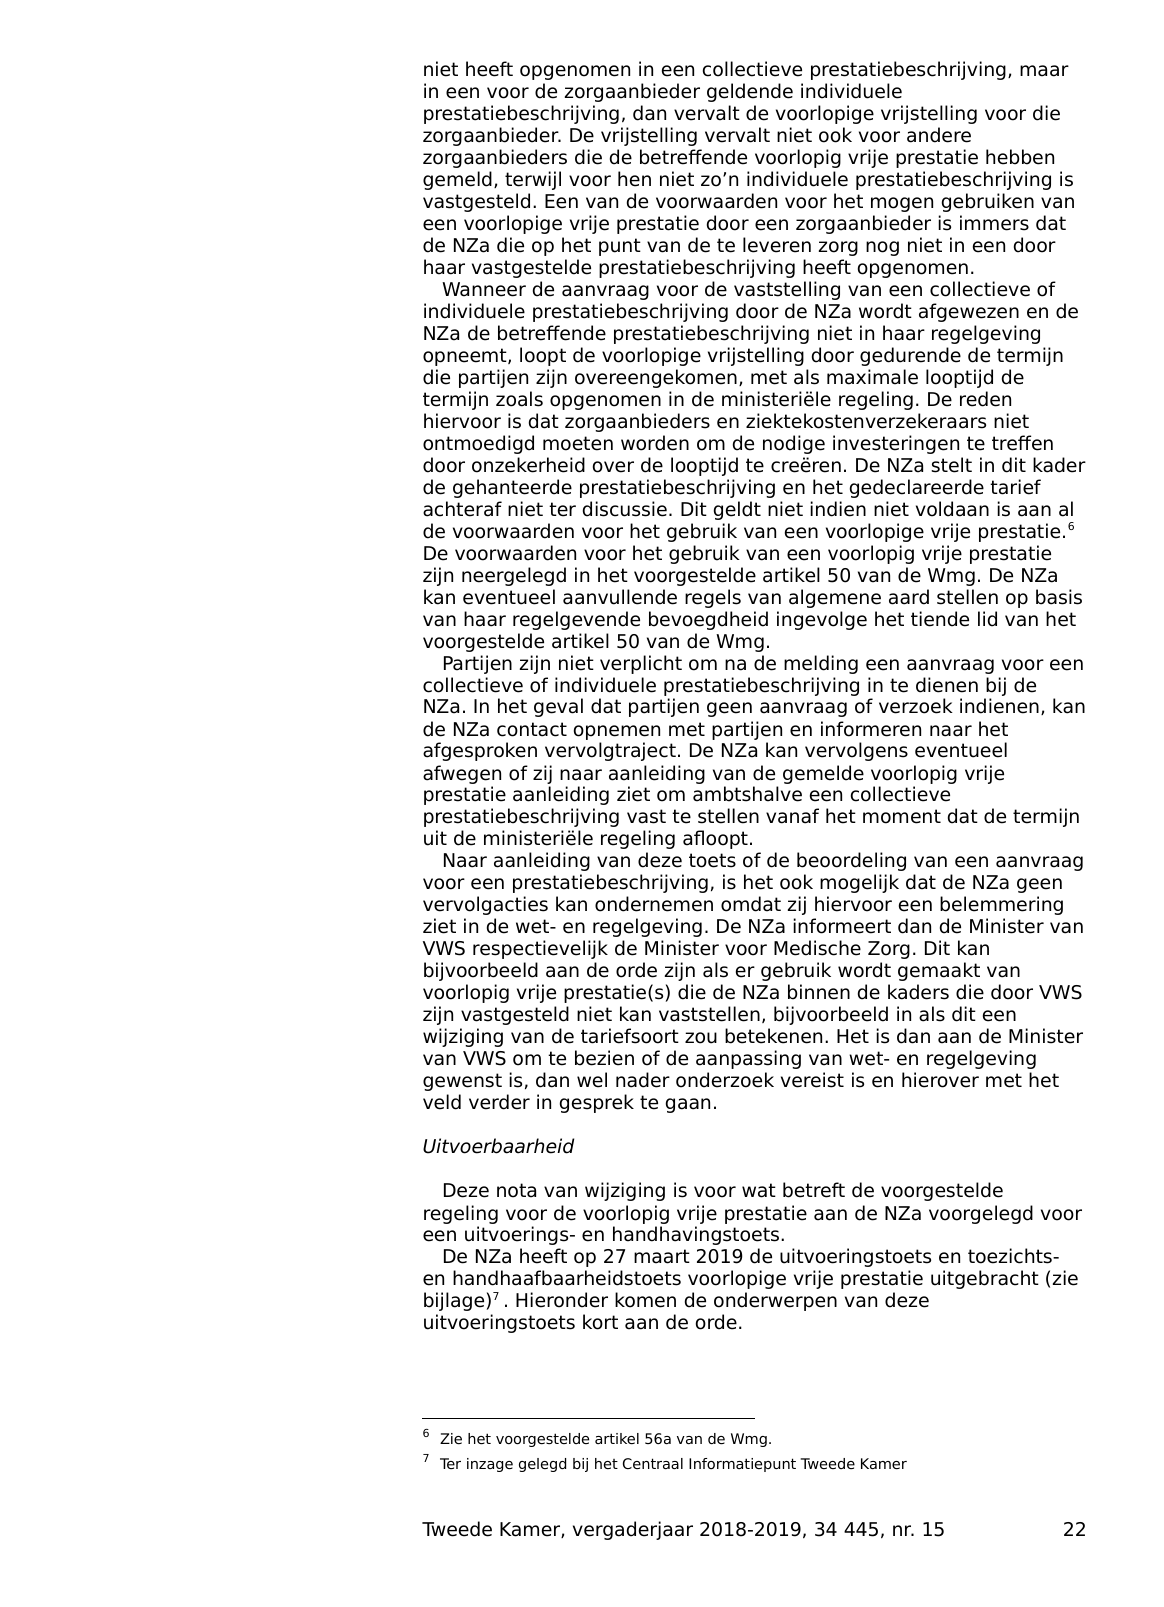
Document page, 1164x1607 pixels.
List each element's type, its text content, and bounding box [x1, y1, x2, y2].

subtitle Uitvoerbaarheid [422, 1136, 1087, 1158]
text Zie het voorgestelde artikel 56a van de Wmg. [422, 1427, 1087, 1449]
text Partijen zijn niet verplicht om na de melding een aanvraag voor een collectieve of individuele prestatiebeschrijving in te dienen bij de NZa. In het geval dat partijen geen aanvraag of verzoek indienen, kan de NZa contact opnemen met partijen en informeren naar het afgesproken vervolgtraject. De NZa kan vervolgens eventueel afwegen of zij naar aanleiding van de gemelde voorlopig vrije prestatie aanleiding ziet om ambtshalve een collectieve prestatiebeschrijving vast te stellen vanaf het moment dat de termijn uit de ministeriële regeling afloopt. [422, 652, 1087, 850]
text niet heeft opgenomen in een collectieve prestatiebeschrijving, maar in een voor de zorgaanbieder geldende individuele prestatiebeschrijving, dan vervalt de voorlopige vrijstelling voor die zorgaanbieder. De vrijstelling vervalt niet ook voor andere zorgaanbieders die de betreffende voorlopig vrije prestatie hebben gemeld, terwijl voor hen niet zo’n individuele prestatiebeschrijving is vastgesteld. Een van de voorwaarden voor het mogen gebruiken van een voorlopige vrije prestatie door een zorgaanbieder is immers dat de NZa die op het punt van de te leveren zorg nog niet in een door haar vastgestelde prestatiebeschrijving heeft opgenomen. [422, 59, 1087, 279]
text De NZa heeft op 27 maart 2019 de uitvoeringstoets en toezichts- en handhaafbaarheidstoets voorlopige vrije prestatie uitgebracht (zie bijlage). Hieronder komen de onderwerpen van deze uitvoeringstoets kort aan de orde. [422, 1246, 1087, 1334]
text Deze nota van wijziging is voor wat betreft de voorgestelde regeling voor de voorlopig vrije prestatie aan de NZa voorgelegd voor een uitvoerings- en handhavingstoets. [422, 1180, 1087, 1246]
text Ter inzage gelegd bij het Centraal Informatiepunt Tweede Kamer [422, 1452, 1087, 1474]
text Naar aanleiding van deze toets of de beoordeling van een aanvraag voor een prestatiebeschrijving, is het ook mogelijk dat de NZa geen vervolgacties kan ondernemen omdat zij hiervoor een belemmering ziet in de wet- en regelgeving. De NZa informeert dan de Minister van VWS respectievelijk de Minister voor Medische Zorg. Dit kan bijvoorbeeld aan de orde zijn als er gebruik wordt gemaakt van voorlopig vrije prestatie(s) die de NZa binnen de kaders die door VWS zijn vastgesteld niet kan vaststellen, bijvoorbeeld in als dit een wijziging van de tariefsoort zou betekenen. Het is dan aan de Minister van VWS om te bezien of de aanpassing van wet- en regelgeving gewenst is, dan wel nader onderzoek vereist is en hierover met het veld verder in gesprek te gaan. [422, 850, 1087, 1114]
text Wanneer de aanvraag voor de vaststelling van een collectieve of individuele prestatiebeschrijving door de NZa wordt afgewezen en de NZa de betreffende prestatiebeschrijving niet in haar regelgeving opneemt, loopt de voorlopige vrijstelling door gedurende de termijn die partijen zijn overeengekomen, met als maximale looptijd de termijn zoals opgenomen in de ministeriële regeling. De reden hiervoor is dat zorgaanbieders en ziektekostenverzekeraars niet ontmoedigd moeten worden om de nodige investeringen te treffen door onzekerheid over de looptijd te creëren. De NZa stelt in dit kader de gehanteerde prestatiebeschrijving en het gedeclareerde tarief achteraf niet ter discussie. Dit geldt niet indien niet voldaan is aan al de voorwaarden voor het gebruik van een voorlopige vrije prestatie. De voorwaarden voor het gebruik van een voorlopig vrije prestatie zijn neergelegd in het voorgestelde artikel 50 van de Wmg. De NZa kan eventueel aanvullende regels van algemene aard stellen op basis van haar regelgevende bevoegdheid ingevolge het tiende lid van het voorgestelde artikel 50 van de Wmg. [422, 279, 1087, 652]
